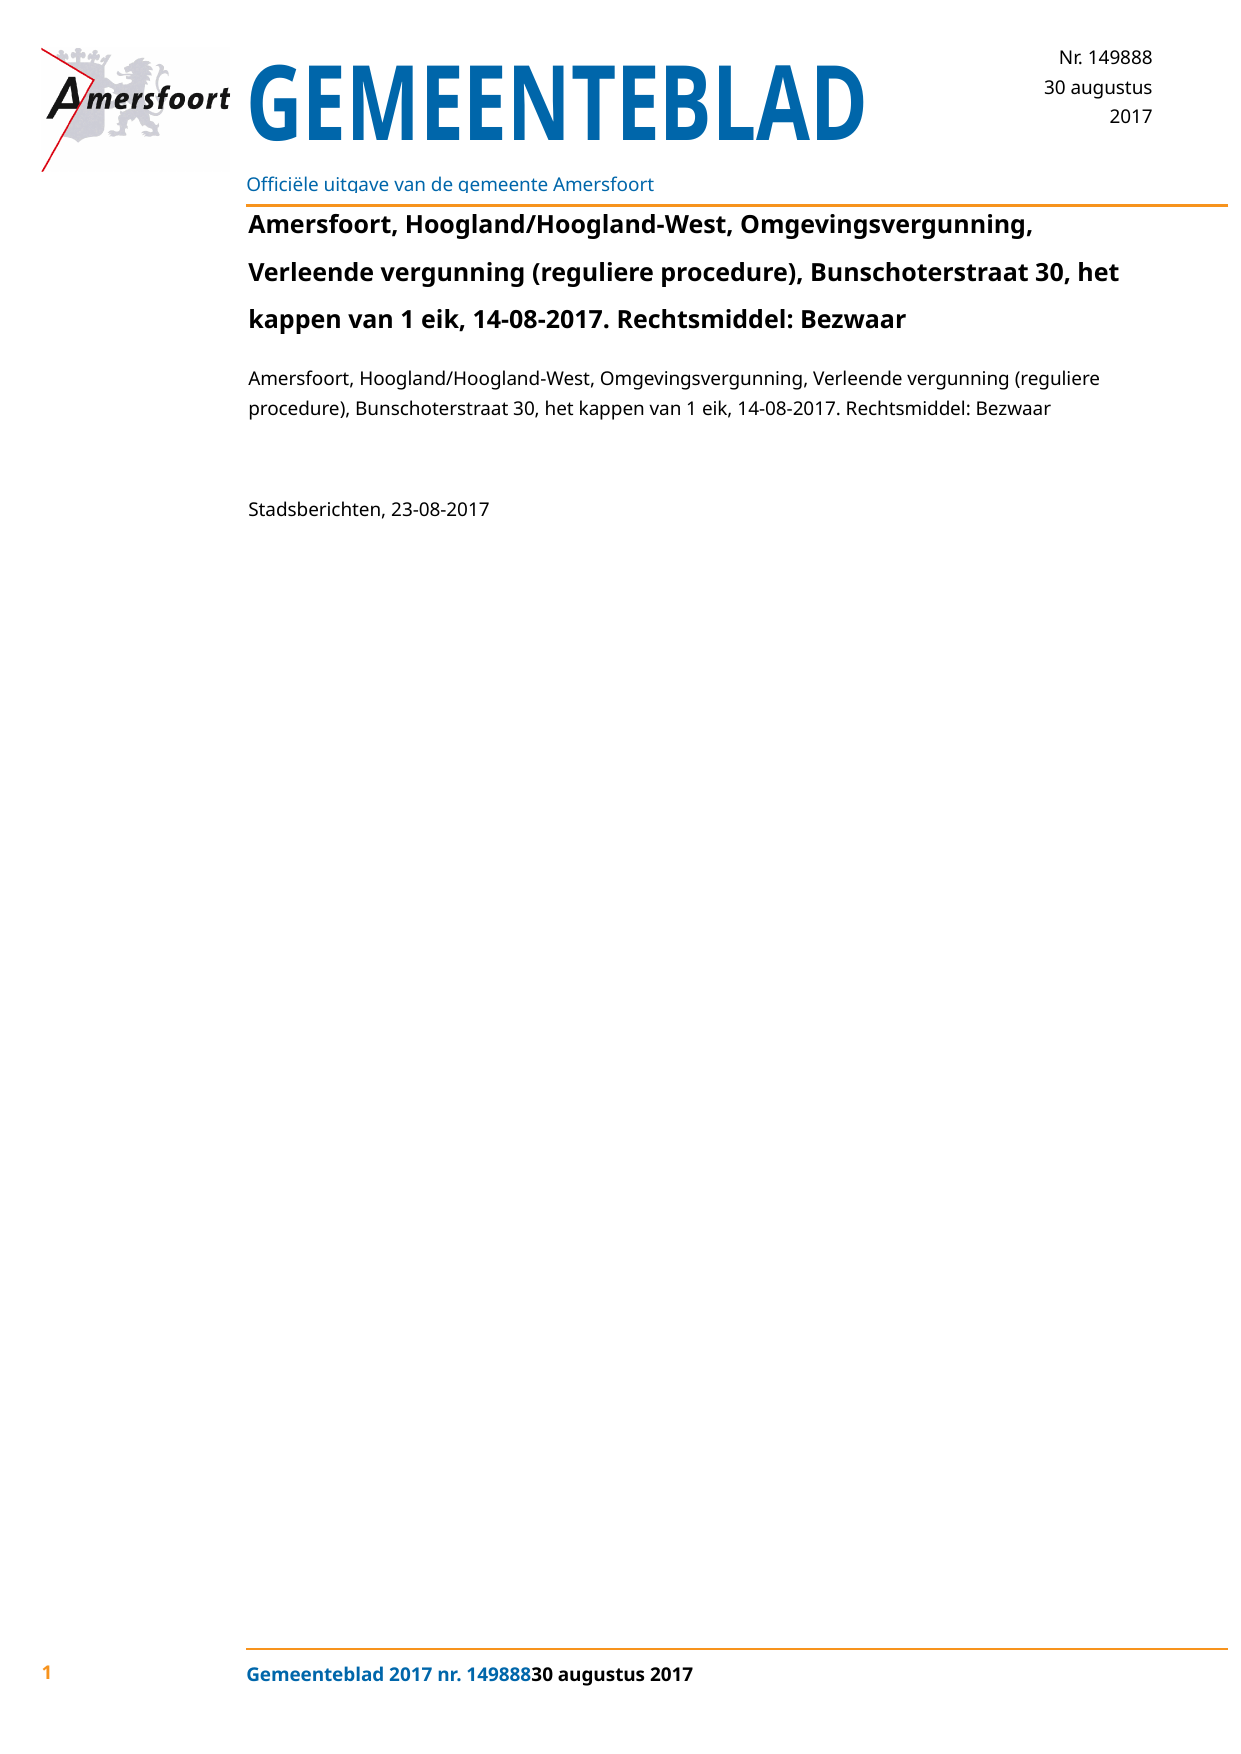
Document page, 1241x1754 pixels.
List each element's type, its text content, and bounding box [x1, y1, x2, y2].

text Amersfoort, Hoogland/Hoogland-West, Omgevingsvergunning, Verleende vergunning (reguliere procedure), Bunschoterstraat 30, het kappen van 1 eik, 14-08-2017. Rechtsmiddel: Bezwaar [248, 366, 1152, 421]
text Amersfoort, Hoogland/Hoogland-West, Omgevingsvergunning, Verleende vergunning (reguliere procedure), Bunschoterstraat 30, het kappen van 1 eik, 14-08-2017. Rechtsmiddel: Bezwaar [248, 207, 1152, 336]
picture [41, 47, 231, 172]
text Stadsberichten, 23-08-2017 [248, 496, 1152, 522]
